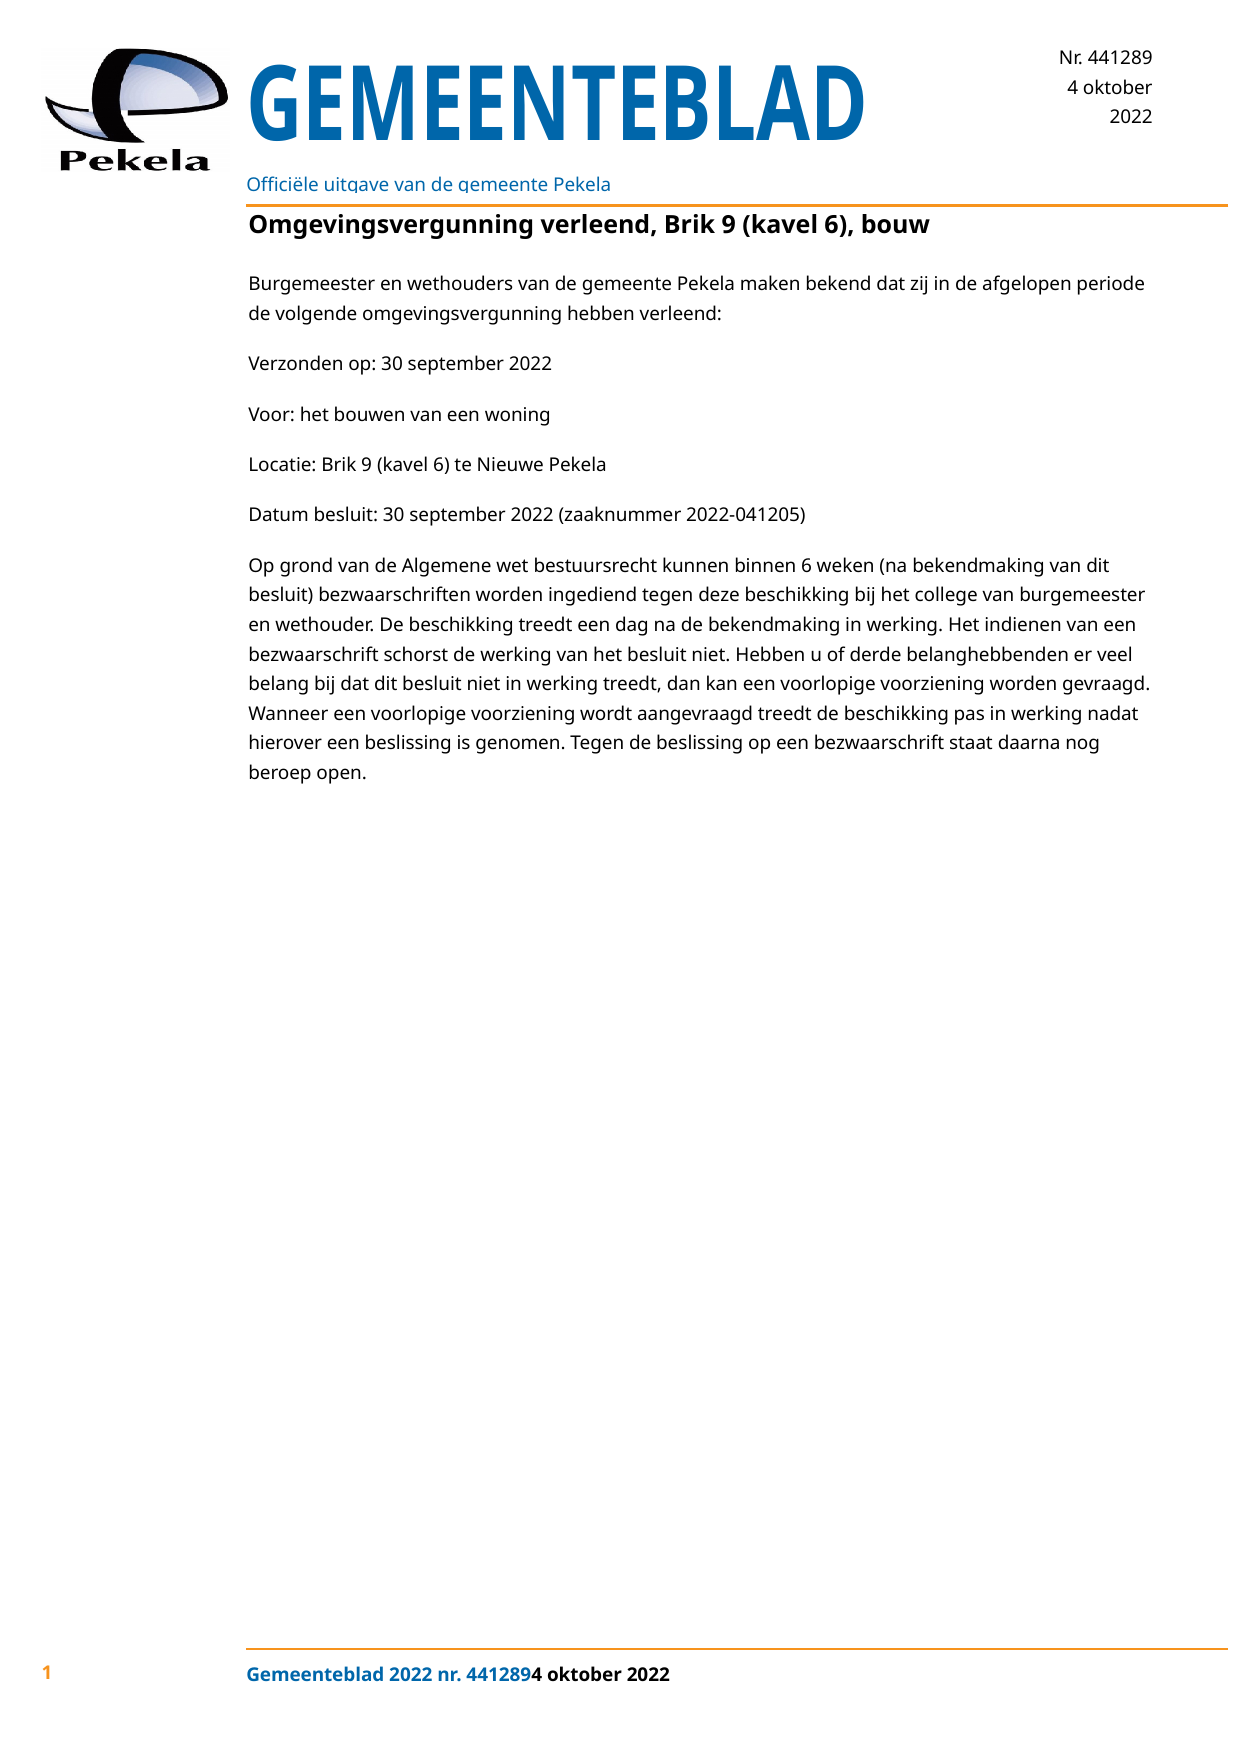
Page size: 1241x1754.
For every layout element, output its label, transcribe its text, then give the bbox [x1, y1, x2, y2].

text Datum besluit: 30 september 2022 (zaaknummer 2022-041205) [248, 502, 1152, 527]
picture [41, 47, 231, 172]
text Voor: het bouwen van een woning [248, 401, 1152, 426]
text Omgevingsvergunning verleend, Brik 9 (kavel 6), bouw [248, 207, 1152, 241]
text Locatie: Brik 9 (kavel 6) te Nieuwe Pekela [248, 451, 1152, 477]
text Op grond van de Algemene wet bestuursrecht kunnen binnen 6 weken (na bekendmaking van dit besluit) bezwaarschriften worden ingediend tegen deze beschikking bij het college van burgemeester en wethouder. De beschikking treedt een dag na de bekendmaking in werking. Het indienen van een bezwaarschrift schorst de werking van het besluit niet. Hebben u of derde belanghebbenden er veel belang bij dat dit besluit niet in werking treedt, dan kan een voorlopige voorziening worden gevraagd. Wanneer een voorlopige voorziening wordt aangevraagd treedt de beschikking pas in werking nadat hierover een beslissing is genomen. Tegen de beslissing op een bezwaarschrift staat daarna nog beroep open. [248, 552, 1152, 785]
text Verzonden op: 30 september 2022 [248, 350, 1152, 376]
text Burgemeester en wethouders van de gemeente Pekela maken bekend dat zij in de afgelopen periode de volgende omgevingsvergunning hebben verleend: [248, 270, 1152, 326]
